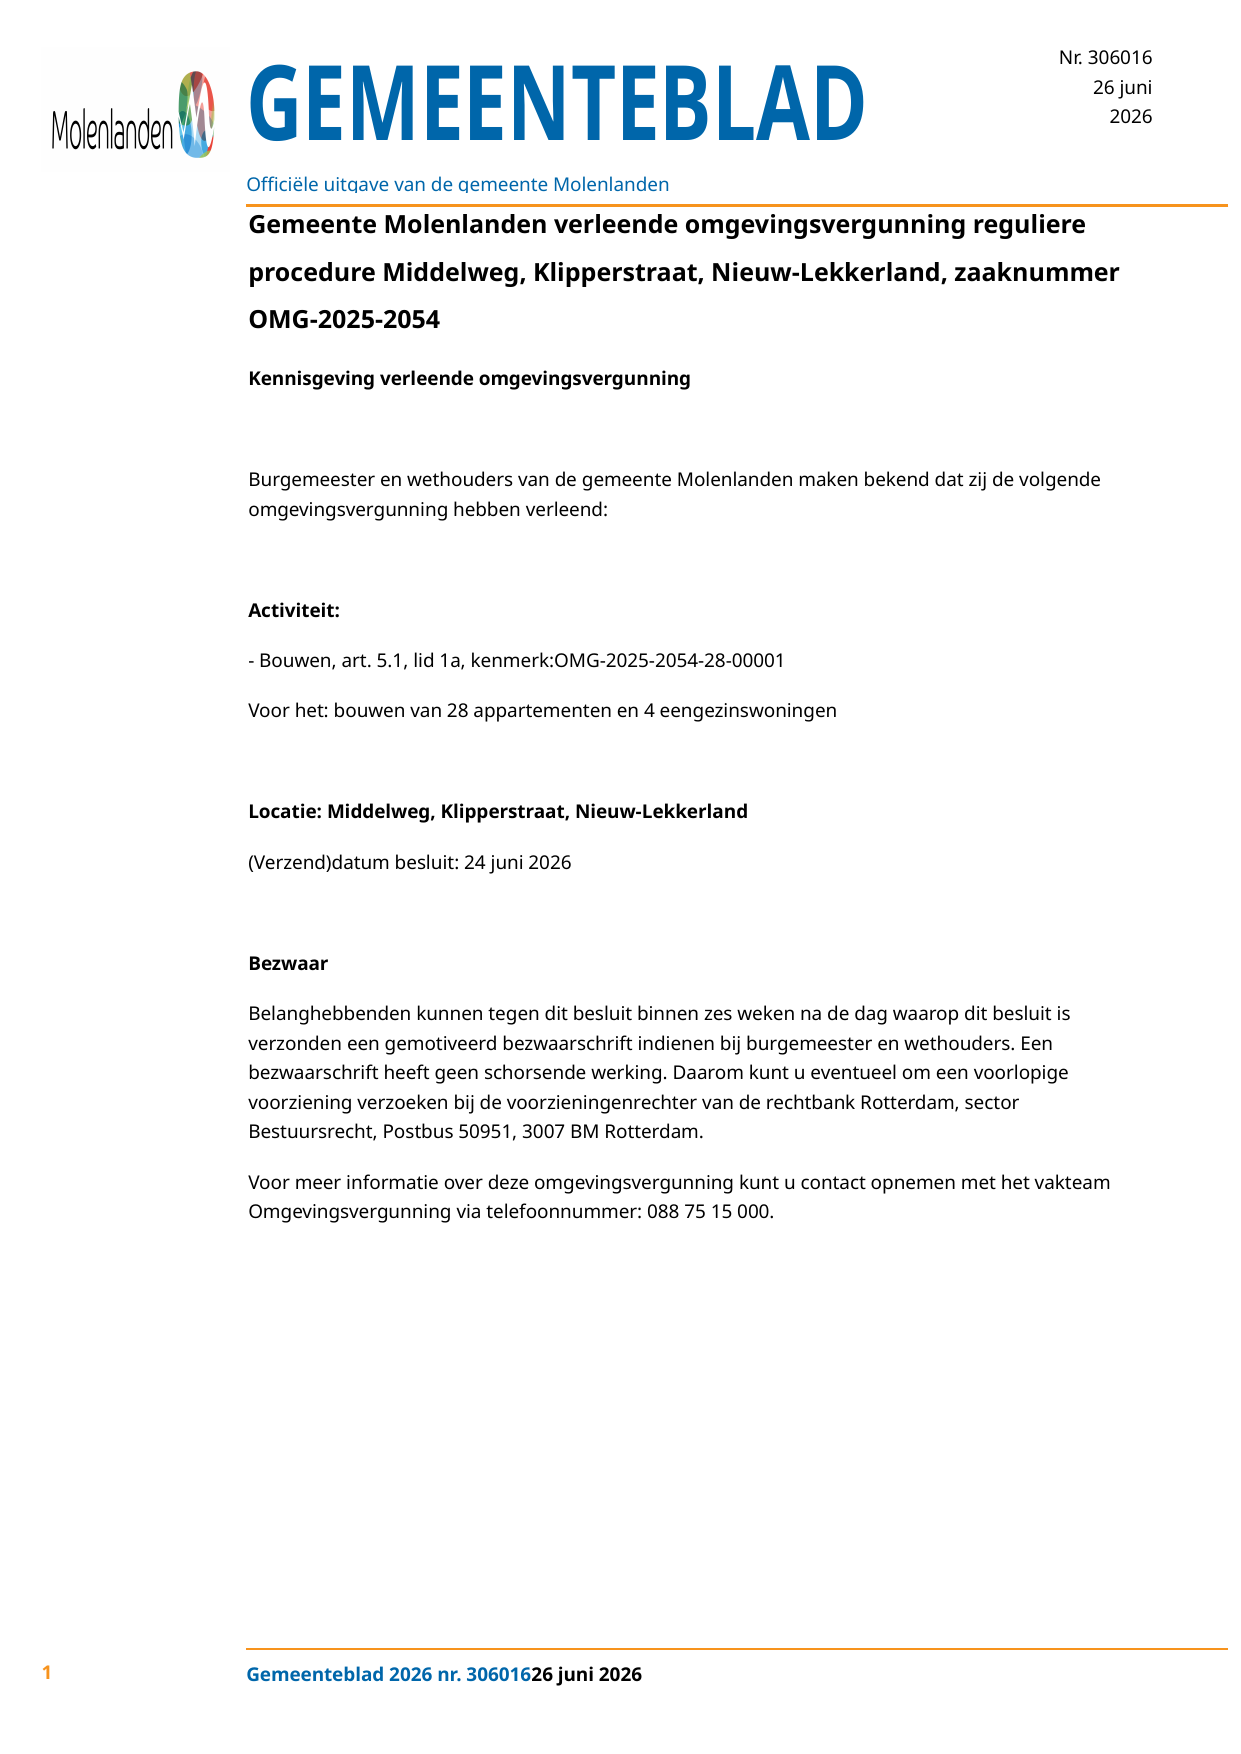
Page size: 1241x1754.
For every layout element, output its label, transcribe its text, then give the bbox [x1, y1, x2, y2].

text Belanghebbenden kunnen tegen dit besluit binnen zes weken na de dag waarop dit besluit is verzonden een gemotiveerd bezwaarschrift indienen bij burgemeester en wethouders. Een bezwaarschrift heeft geen schorsende werking. Daarom kunt u eventueel om een voorlopige voorziening verzoeken bij de voorzieningenrechter van de rechtbank Rotterdam, sector Bestuursrecht, Postbus 50951, 3007 BM Rotterdam. [248, 1000, 1152, 1144]
picture [41, 47, 231, 172]
text (Verzend)datum besluit: 24 juni 2026 [248, 849, 1152, 874]
text - Bouwen, art. 5.1, lid 1a, kenmerk:OMG-2025-2054-28-00001 [248, 647, 1152, 673]
text Kennisgeving verleende omgevingsvergunning [248, 366, 1152, 391]
text Gemeente Molenlanden verleende omgevingsvergunning reguliere procedure Middelweg, Klipperstraat, Nieuw-Lekkerland, zaaknummer OMG-2025-2054 [248, 207, 1152, 336]
text Bezwaar [248, 950, 1152, 975]
text Activiteit: [248, 597, 1152, 622]
text Burgemeester en wethouders van de gemeente Molenlanden maken bekend dat zij de volgende omgevingsvergunning hebben verleend: [248, 466, 1152, 522]
text Locatie: Middelweg, Klipperstraat, Nieuw-Lekkerland [248, 798, 1152, 824]
text Voor het: bouwen van 28 appartementen en 4 eengezinswoningen [248, 698, 1152, 723]
text Voor meer informatie over deze omgevingsvergunning kunt u contact opnemen met het vakteam Omgevingsvergunning via telefoonnummer: 088 75 15 000. [248, 1169, 1152, 1224]
